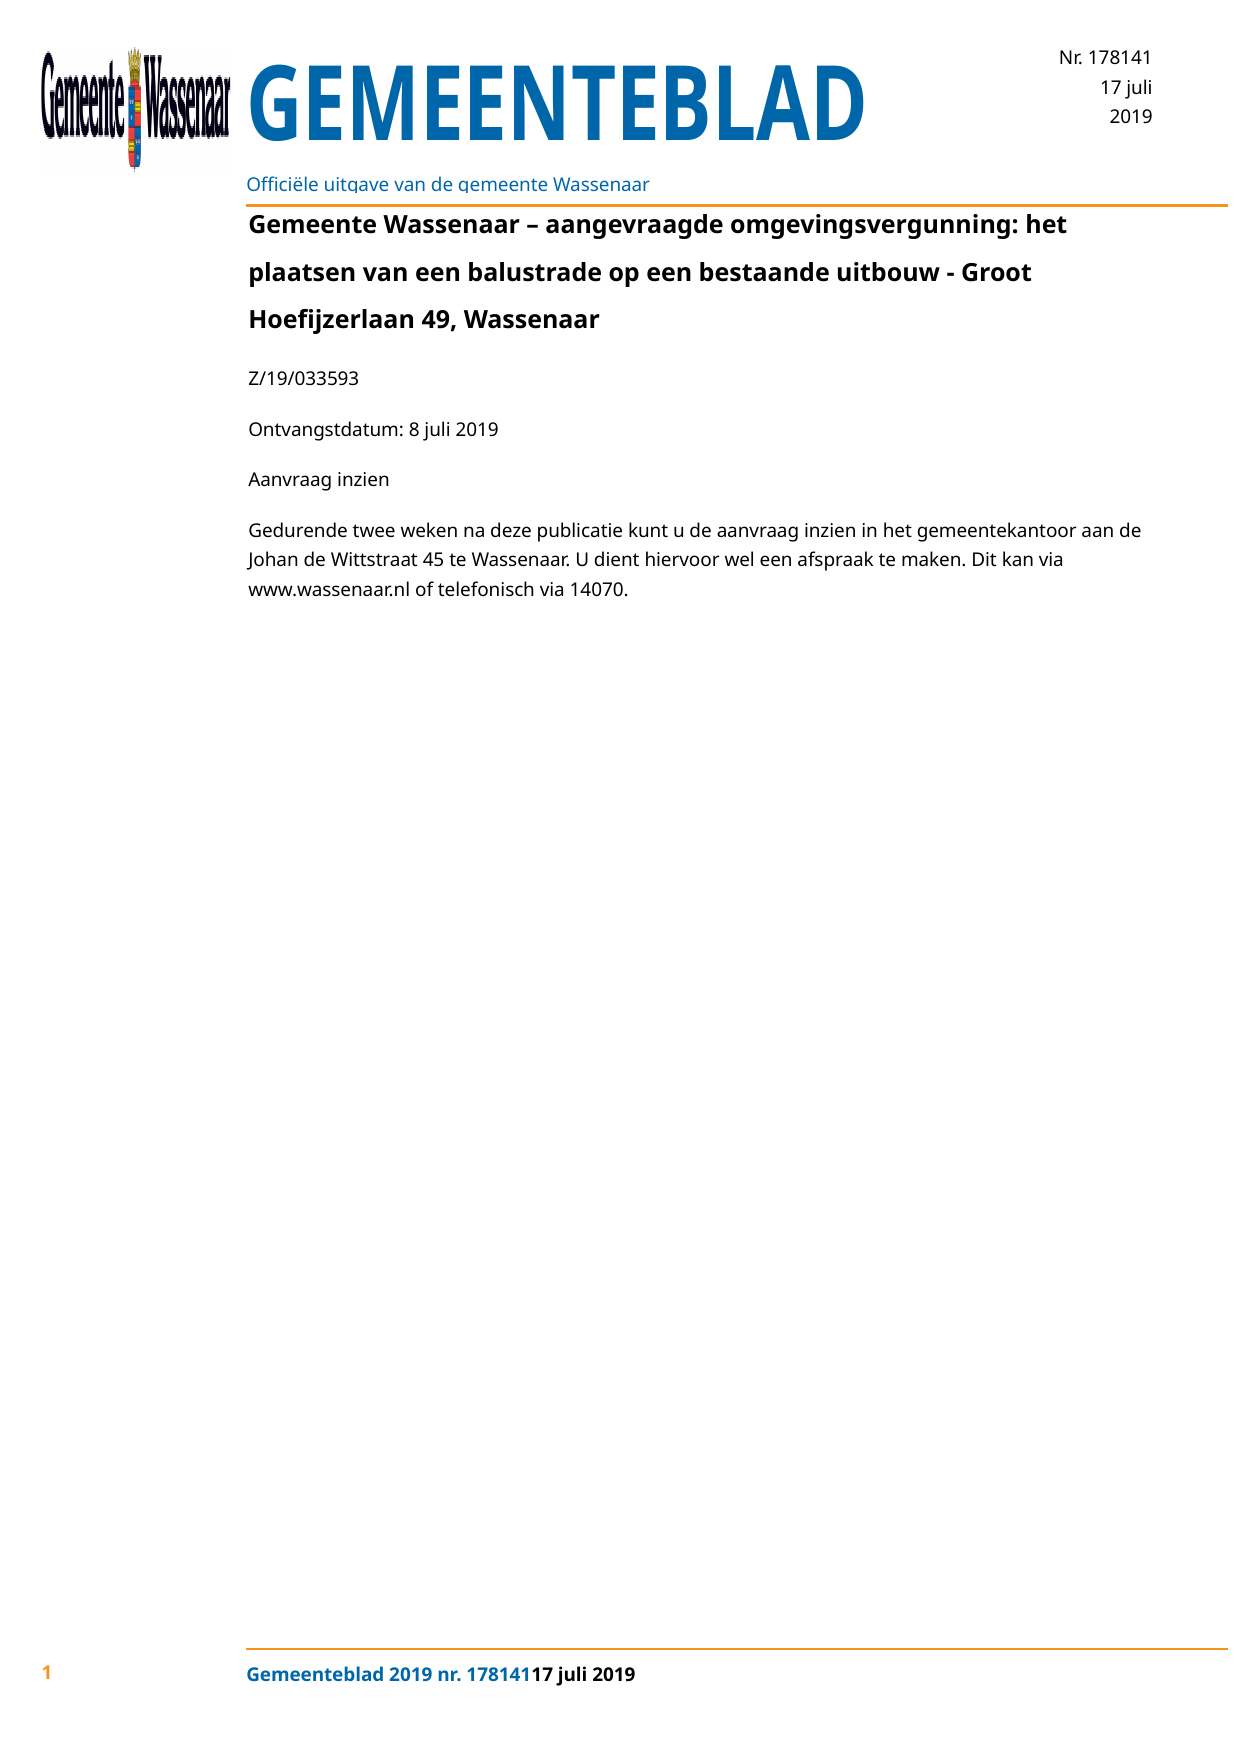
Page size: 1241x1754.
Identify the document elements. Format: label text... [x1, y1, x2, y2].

text Aanvraag inzien [248, 466, 1152, 492]
picture [41, 47, 231, 172]
text Gemeente Wassenaar – aangevraagde omgevingsvergunning: het plaatsen van een balustrade op een bestaande uitbouw - Groot Hoefijzerlaan 49, Wassenaar [248, 207, 1152, 336]
text Ontvangstdatum: 8 juli 2019 [248, 416, 1152, 442]
text Gedurende twee weken na deze publicatie kunt u de aanvraag inzien in het gemeentekantoor aan de Johan de Wittstraat 45 te Wassenaar. U dient hiervoor wel een afspraak te maken. Dit kan via www.wassenaar.nl of telefonisch via 14070. [248, 517, 1152, 602]
text Z/19/033593 [248, 366, 1152, 391]
